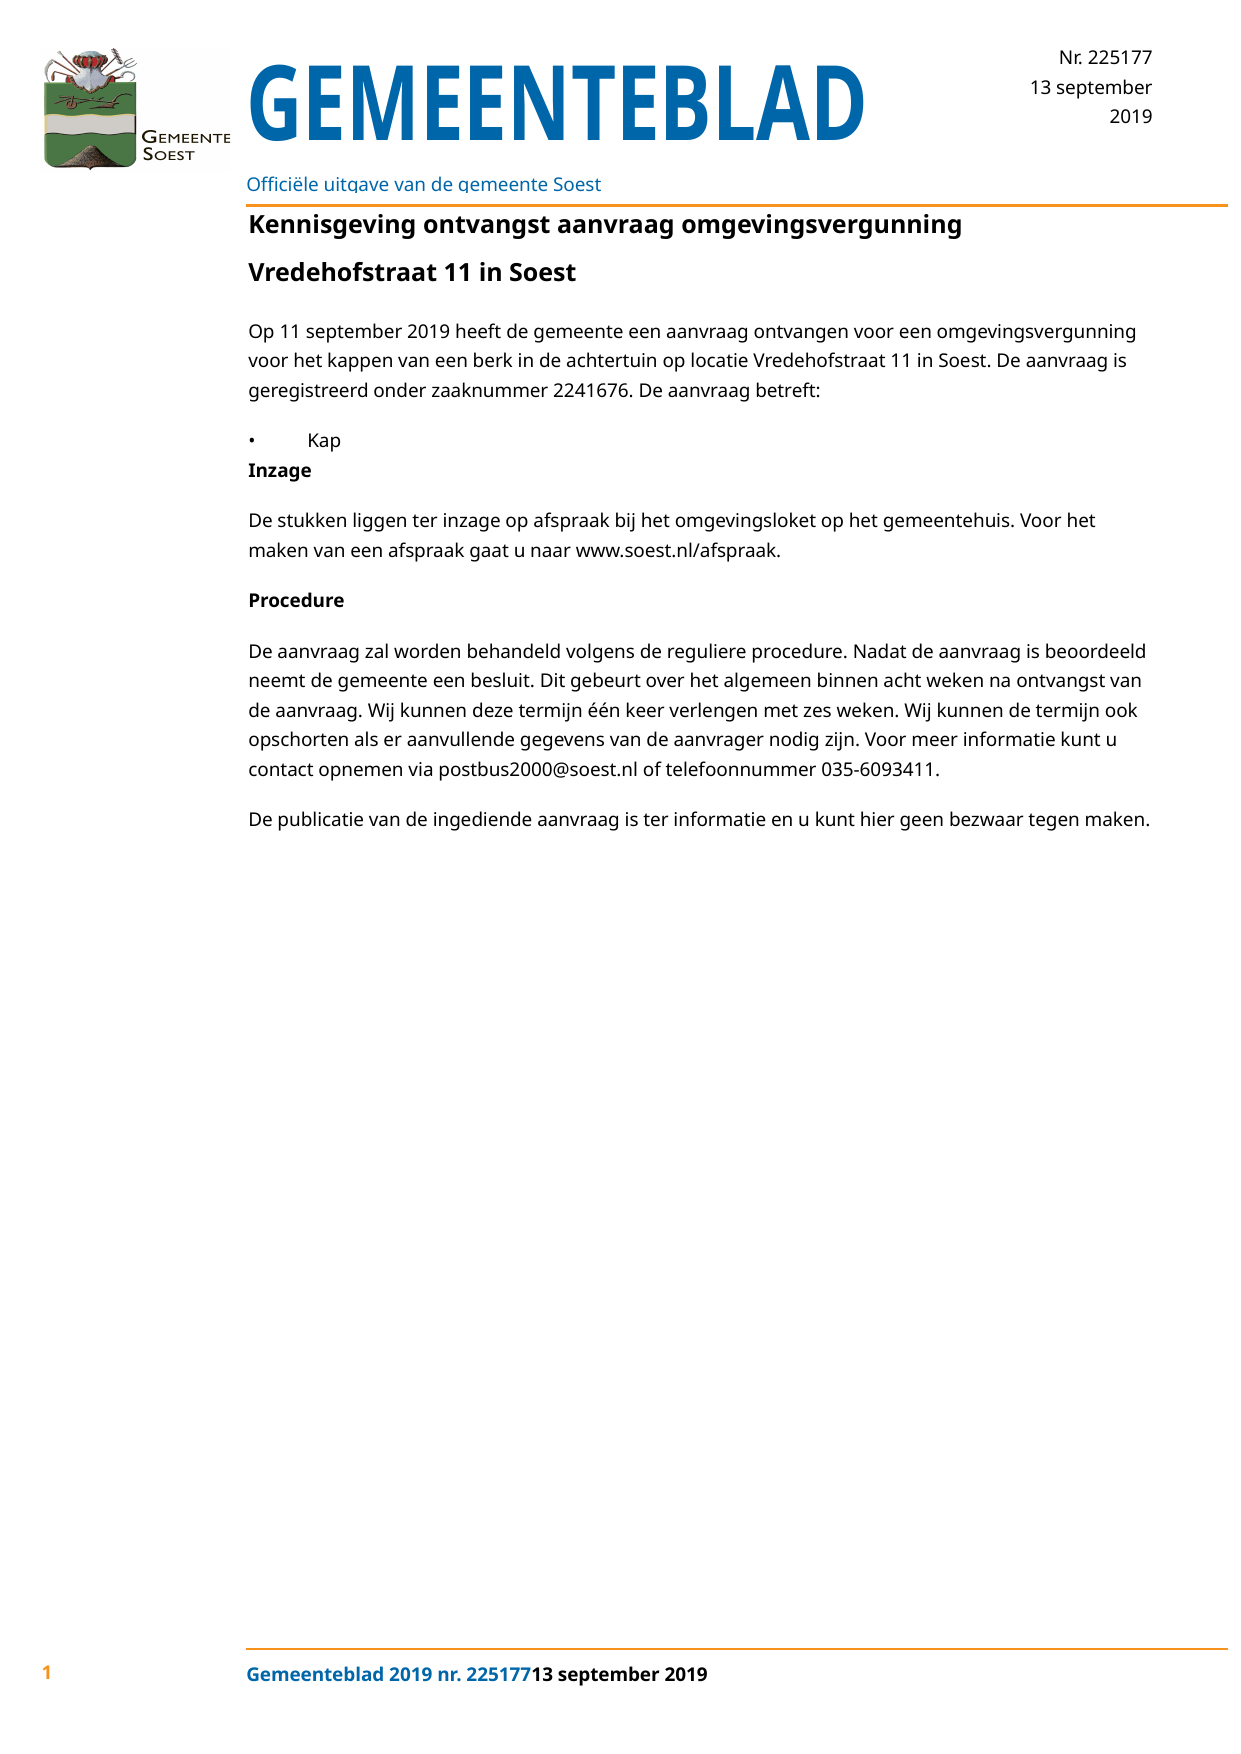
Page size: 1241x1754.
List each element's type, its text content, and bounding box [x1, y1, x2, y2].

picture [41, 47, 231, 172]
text De aanvraag zal worden behandeld volgens de reguliere procedure. Nadat de aanvraag is beoordeeld neemt de gemeente een besluit. Dit gebeurt over het algemeen binnen acht weken na ontvangst van de aanvraag. Wij kunnen deze termijn één keer verlengen met zes weken. Wij kunnen de termijn ook opschorten als er aanvullende gegevens van de aanvrager nodig zijn. Voor meer informatie kunt u contact opnemen via postbus2000@soest.nl of telefoonnummer 035-6093411. [248, 638, 1152, 782]
text Op 11 september 2019 heeft de gemeente een aanvraag ontvangen voor een omgevingsvergunning voor het kappen van een berk in de achtertuin op locatie Vredehofstraat 11 in Soest. De aanvraag is geregistreerd onder zaaknummer 2241676. De aanvraag betreft: [248, 318, 1152, 403]
text De publicatie van de ingediende aanvraag is ter informatie en u kunt hier geen bezwaar tegen maken. [248, 807, 1152, 832]
text Kennisgeving ontvangst aanvraag omgevingsvergunning Vredehofstraat 11 in Soest [248, 207, 1152, 288]
text Inzage [248, 457, 1152, 483]
list Kap [248, 427, 1152, 453]
text Procedure [248, 587, 1152, 613]
text De stukken liggen ter inzage op afspraak bij het omgevingsloket op het gemeentehuis. Voor het maken van een afspraak gaat u naar www.soest.nl/afspraak. [248, 507, 1152, 563]
